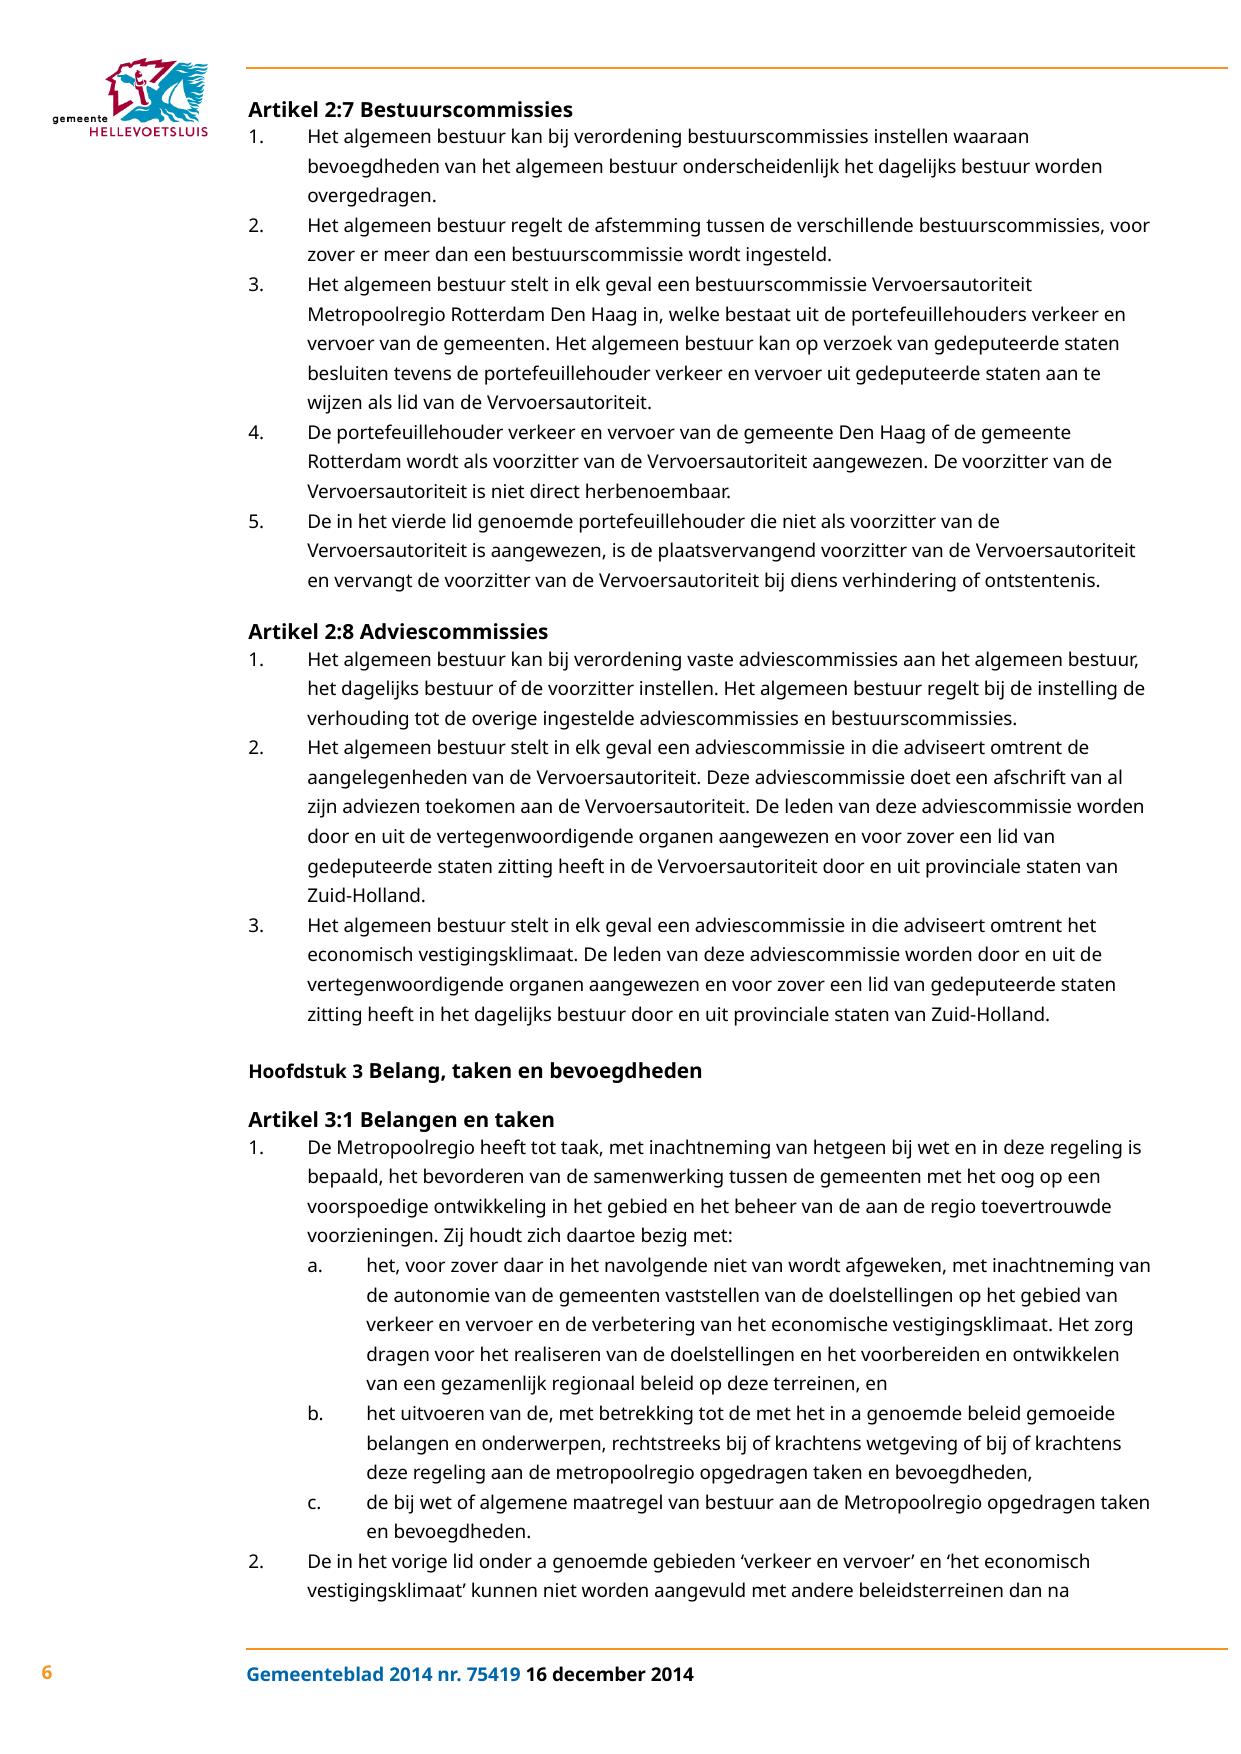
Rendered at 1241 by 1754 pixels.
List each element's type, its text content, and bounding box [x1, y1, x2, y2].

list De in het vierde lid genoemde portefeuillehouder die niet als voorzitter van de Vervoersautoriteit is aangewezen, is de plaatsvervangend voorzitter van de Vervoersautoriteit en vervangt de voorzitter van de Vervoersautoriteit bij diens verhindering of ontstentenis. [248, 508, 1152, 593]
list Het algemeen bestuur stelt in elk geval een adviescommissie in die adviseert omtrent het economisch vestigingsklimaat. De leden van deze adviescommissie worden door en uit de vertegenwoordigende organen aangewezen en voor zover een lid van gedeputeerde staten zitting heeft in het dagelijks bestuur door en uit provinciale staten van Zuid-Holland. [248, 912, 1152, 1027]
list Het algemeen bestuur kan bij verordening vaste adviescommissies aan het algemeen bestuur, het dagelijks bestuur of de voorzitter instellen. Het algemeen bestuur regelt bij de instelling de verhouding tot de overige ingestelde adviescommissies en bestuurscommissies. [248, 646, 1152, 731]
picture [41, 47, 231, 154]
list De portefeuillehouder verkeer en vervoer van de gemeente Den Haag of de gemeente Rotterdam wordt als voorzitter van de Vervoersautoriteit aangewezen. De voorzitter van de Vervoersautoriteit is niet direct herbenoembaar. [248, 419, 1152, 504]
text Artikel 3:1 Belangen en taken [248, 1105, 1152, 1134]
list Het algemeen bestuur kan bij verordening bestuurscommissies instellen waaraan bevoegdheden van het algemeen bestuur onderscheidenlijk het dagelijks bestuur worden overgedragen. [248, 123, 1152, 208]
text Artikel 2:8 Adviescommissies [248, 617, 1152, 646]
text Artikel 2:7 Bestuurscommissies [248, 95, 1152, 123]
list het uitvoeren van de, met betrekking tot de met het in a genoemde beleid gemoeide belangen en onderwerpen, rechtstreeks bij of krachtens wetgeving of bij of krachtens deze regeling aan de metropoolregio opgedragen taken en bevoegdheden, [307, 1400, 1152, 1485]
text Hoofdstuk 3 Belang, taken en bevoegdheden [248, 1056, 1152, 1084]
list De Metropoolregio heeft tot taak, met inachtneming van hetgeen bij wet en in deze regeling is bepaald, het bevorderen van de samenwerking tussen de gemeenten met het oog op een voorspoedige ontwikkeling in het gebied en het beheer van de aan de regio toevertrouwde voorzieningen. Zij houdt zich daartoe bezig met: [248, 1134, 1152, 1248]
list Het algemeen bestuur regelt de afstemming tussen de verschillende bestuurscommissies, voor zover er meer dan een bestuurscommissie wordt ingesteld. [248, 212, 1152, 267]
list het, voor zover daar in het navolgende niet van wordt afgeweken, met inachtneming van de autonomie van de gemeenten vaststellen van de doelstellingen op het gebied van verkeer en vervoer en de verbetering van het economische vestigingsklimaat. Het zorg dragen voor het realiseren van de doelstellingen en het voorbereiden en ontwikkelen van een gezamenlijk regionaal beleid op deze terreinen, en [307, 1252, 1152, 1396]
list Het algemeen bestuur stelt in elk geval een bestuurscommissie Vervoersautoriteit Metropoolregio Rotterdam Den Haag in, welke bestaat uit de portefeuillehouders verkeer en vervoer van de gemeenten. Het algemeen bestuur kan op verzoek van gedeputeerde staten besluiten tevens de portefeuillehouder verkeer en vervoer uit gedeputeerde staten aan te wijzen als lid van de Vervoersautoriteit. [248, 271, 1152, 415]
list Het algemeen bestuur stelt in elk geval een adviescommissie in die adviseert omtrent de aangelegenheden van de Vervoersautoriteit. Deze adviescommissie doet een afschrift van al zijn adviezen toekomen aan de Vervoersautoriteit. De leden van deze adviescommissie worden door en uit de vertegenwoordigende organen aangewezen en voor zover een lid van gedeputeerde staten zitting heeft in de Vervoersautoriteit door en uit provinciale staten van Zuid-Holland. [248, 734, 1152, 908]
list De in het vorige lid onder a genoemde gebieden ‘verkeer en vervoer’ en ‘het economisch vestigingsklimaat’ kunnen niet worden aangevuld met andere beleidsterreinen dan na [248, 1548, 1152, 1603]
list de bij wet of algemene maatregel van bestuur aan de Metropoolregio opgedragen taken en bevoegdheden. [307, 1489, 1152, 1544]
